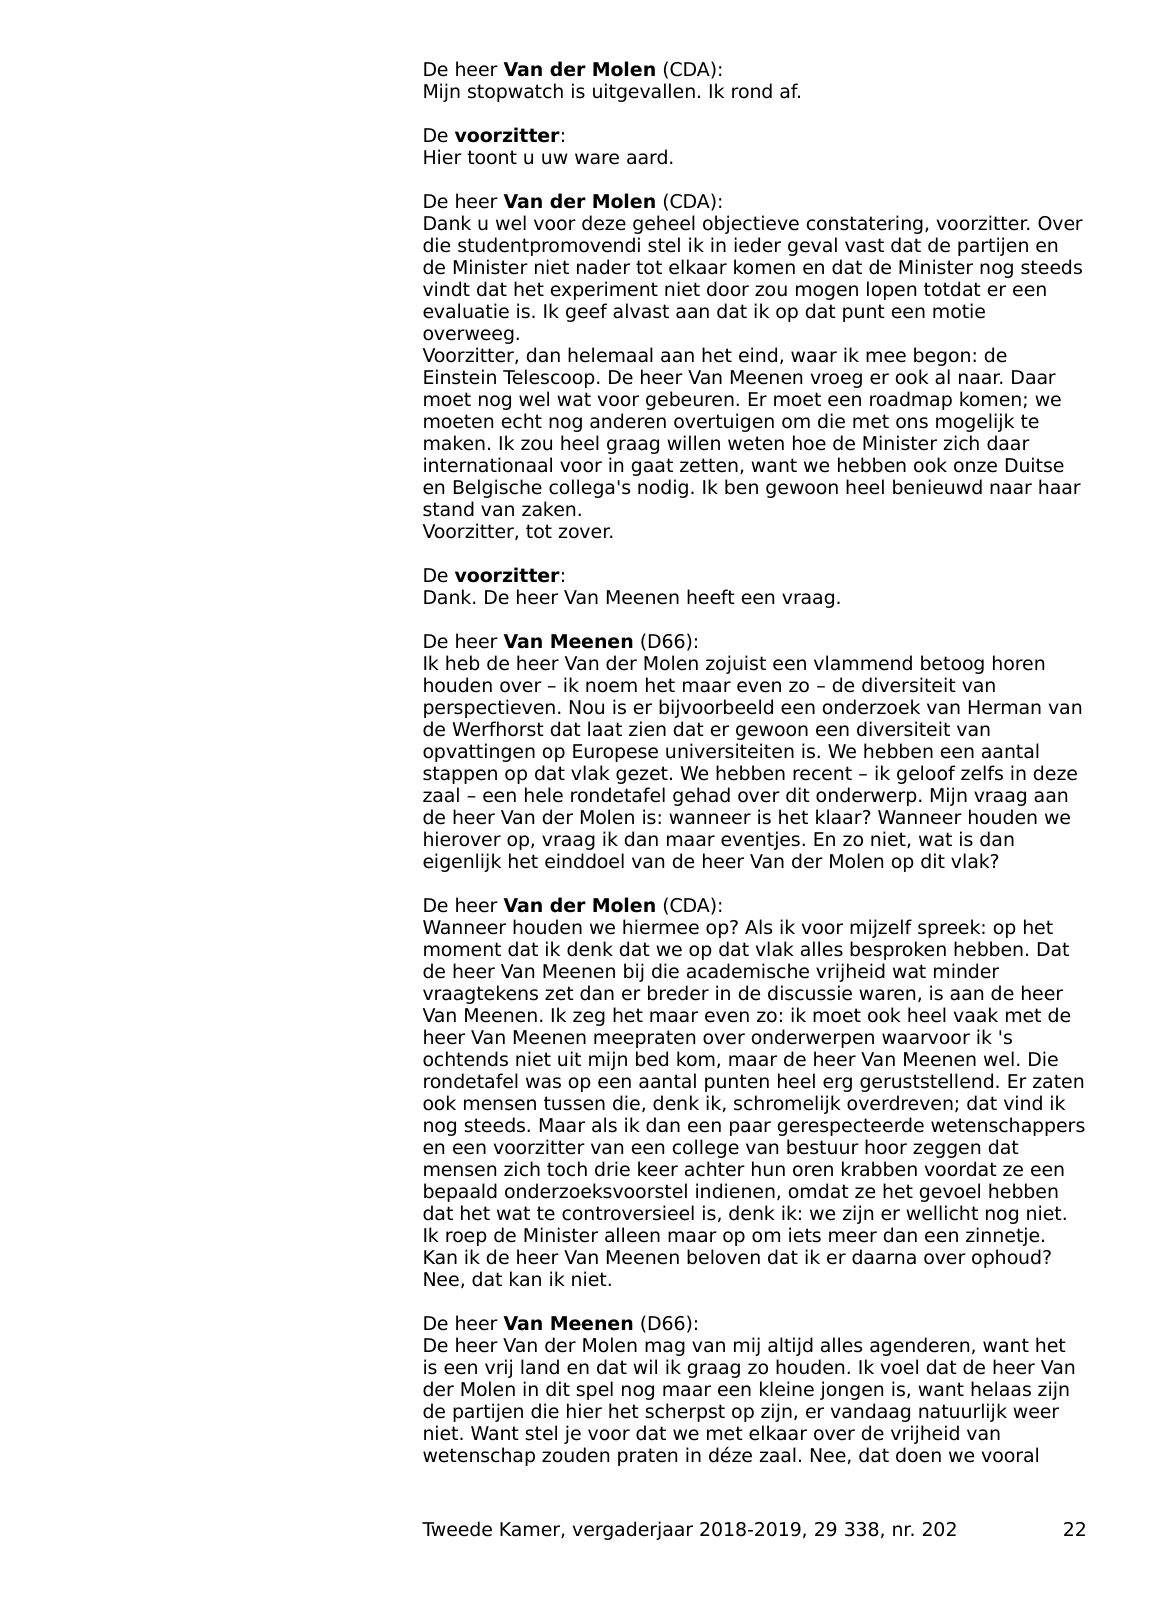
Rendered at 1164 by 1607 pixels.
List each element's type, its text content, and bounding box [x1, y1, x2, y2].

text De heer Van der Molen mag van mij altijd alles agenderen, want het is een vrij land en dat wil ik graag zo houden. Ik voel dat de heer Van der Molen in dit spel nog maar een kleine jongen is, want helaas zijn de partijen die hier het scherpst op zijn, er vandaag natuurlijk weer niet. Want stel je voor dat we met elkaar over de vrijheid van wetenschap zouden praten in déze zaal. Nee, dat doen we vooral [422, 1335, 1087, 1467]
text De heer Van Meenen (D66): [422, 631, 1087, 653]
text Voorzitter, dan helemaal aan het eind, waar ik mee begon: de Einstein Telescoop. De heer Van Meenen vroeg er ook al naar. Daar moet nog wel wat voor gebeuren. Er moet een roadmap komen; we moeten echt nog anderen overtuigen om die met ons mogelijk te maken. Ik zou heel graag willen weten hoe de Minister zich daar internationaal voor in gaat zetten, want we hebben ook onze Duitse en Belgische collega's nodig. Ik ben gewoon heel benieuwd naar haar stand van zaken. [422, 345, 1087, 521]
text De heer Van der Molen (CDA): [422, 895, 1087, 917]
text De heer Van Meenen (D66): [422, 1313, 1087, 1335]
text Hier toont u uw ware aard. [422, 147, 1087, 169]
text Voorzitter, tot zover. [422, 521, 1087, 543]
text Mijn stopwatch is uitgevallen. Ik rond af. [422, 81, 1087, 103]
text De heer Van der Molen (CDA): [422, 191, 1087, 213]
text Ik heb de heer Van der Molen zojuist een vlammend betoog horen houden over – ik noem het maar even zo – de diversiteit van perspectieven. Nou is er bijvoorbeeld een onderzoek van Herman van de Werfhorst dat laat zien dat er gewoon een diversiteit van opvattingen op Europese universiteiten is. We hebben een aantal stappen op dat vlak gezet. We hebben recent – ik geloof zelfs in deze zaal – een hele rondetafel gehad over dit onderwerp. Mijn vraag aan de heer Van der Molen is: wanneer is het klaar? Wanneer houden we hierover op, vraag ik dan maar eventjes. En zo niet, wat is dan eigenlijk het einddoel van de heer Van der Molen op dit vlak? [422, 653, 1087, 873]
text De heer Van der Molen (CDA): [422, 59, 1087, 81]
text Dank u wel voor deze geheel objectieve constatering, voorzitter. Over die studentpromovendi stel ik in ieder geval vast dat de partijen en de Minister niet nader tot elkaar komen en dat de Minister nog steeds vindt dat het experiment niet door zou mogen lopen totdat er een evaluatie is. Ik geef alvast aan dat ik op dat punt een motie overweeg. [422, 213, 1087, 345]
text Wanneer houden we hiermee op? Als ik voor mijzelf spreek: op het moment dat ik denk dat we op dat vlak alles besproken hebben. Dat de heer Van Meenen bij die academische vrijheid wat minder vraagtekens zet dan er breder in de discussie waren, is aan de heer Van Meenen. Ik zeg het maar even zo: ik moet ook heel vaak met de heer Van Meenen meepraten over onderwerpen waarvoor ik 's ochtends niet uit mijn bed kom, maar de heer Van Meenen wel. Die rondetafel was op een aantal punten heel erg geruststellend. Er zaten ook mensen tussen die, denk ik, schromelijk overdreven; dat vind ik nog steeds. Maar als ik dan een paar gerespecteerde wetenschappers en een voorzitter van een college van bestuur hoor zeggen dat mensen zich toch drie keer achter hun oren krabben voordat ze een bepaald onderzoeksvoorstel indienen, omdat ze het gevoel hebben dat het wat te controversieel is, denk ik: we zijn er wellicht nog niet. Ik roep de Minister alleen maar op om iets meer dan een zinnetje. Kan ik de heer Van Meenen beloven dat ik er daarna over ophoud? Nee, dat kan ik niet. [422, 917, 1087, 1291]
text De voorzitter: [422, 565, 1087, 587]
text De voorzitter: [422, 125, 1087, 147]
text Dank. De heer Van Meenen heeft een vraag. [422, 587, 1087, 609]
